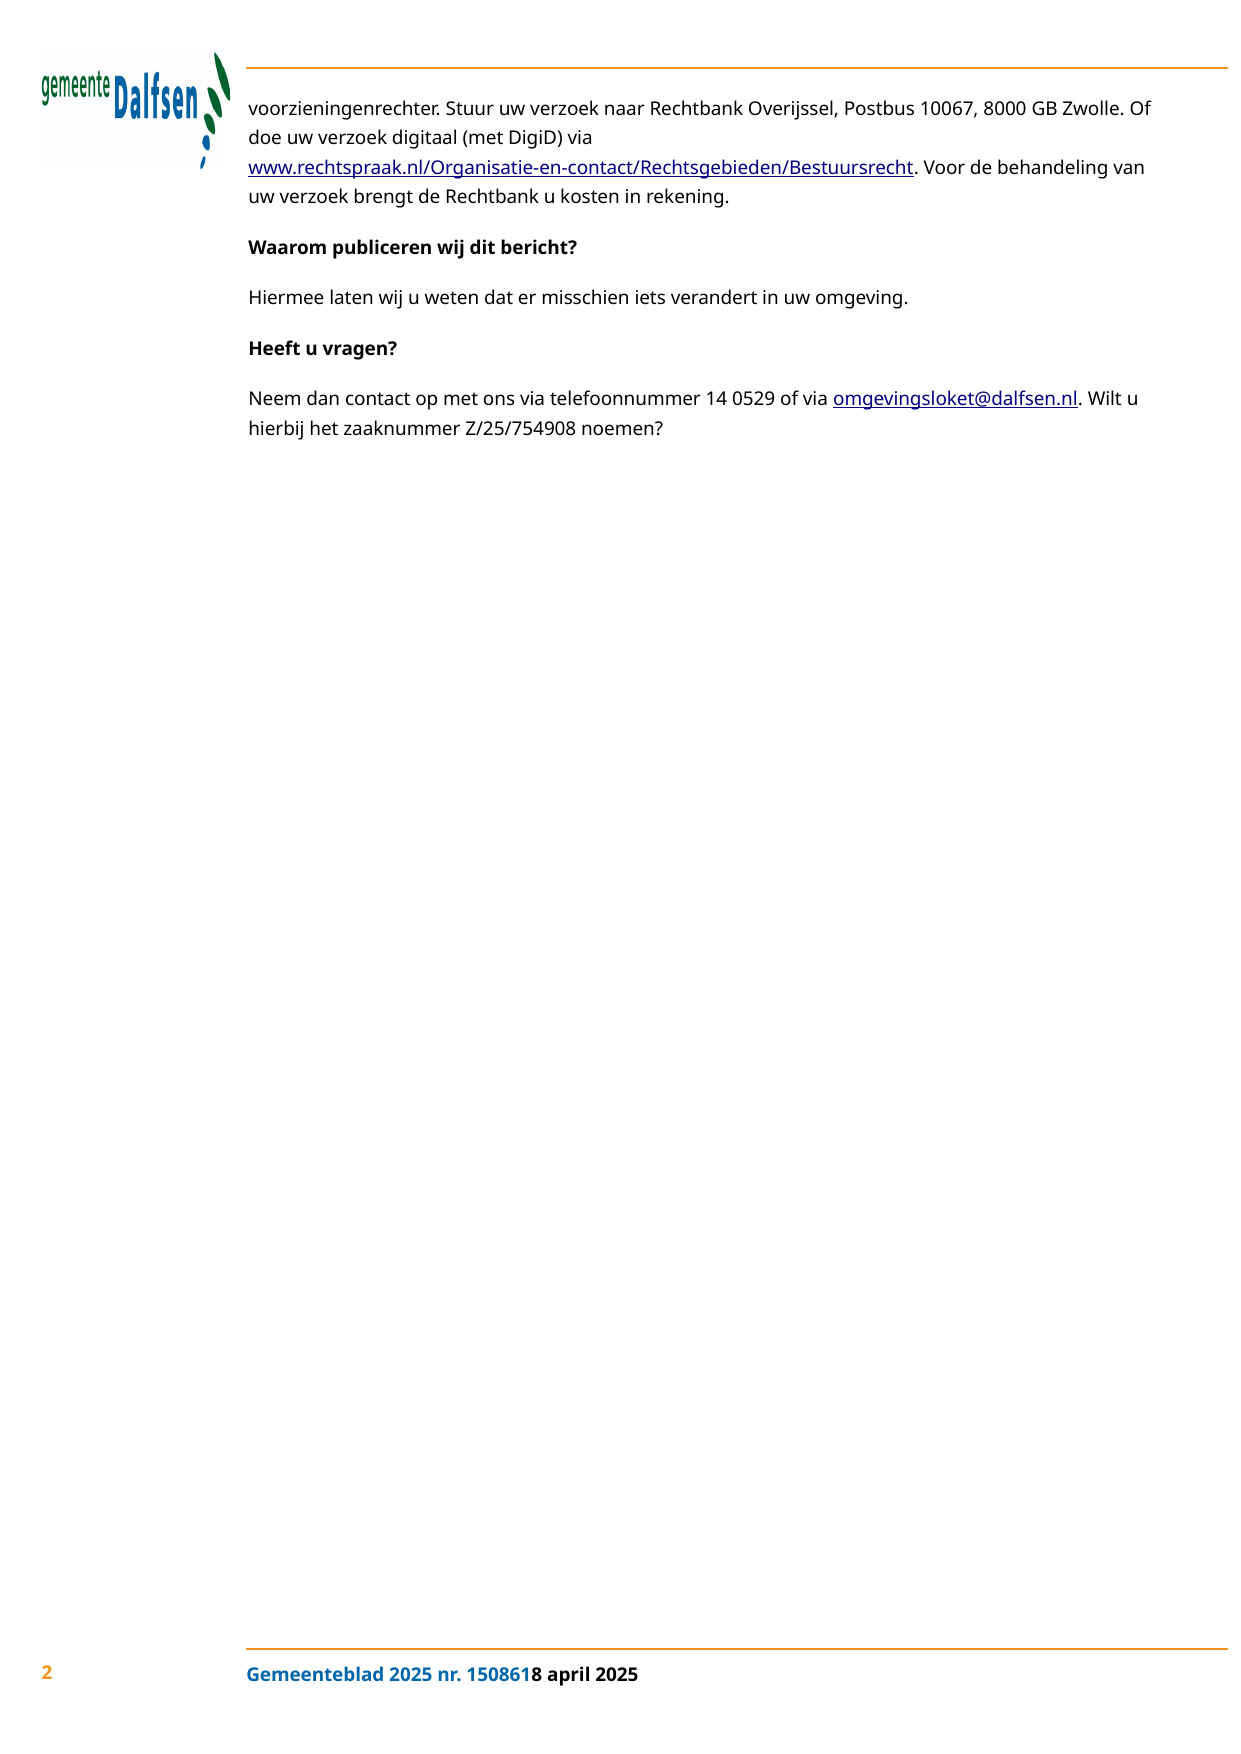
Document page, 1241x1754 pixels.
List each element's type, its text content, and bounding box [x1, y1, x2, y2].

text Neem dan contact op met ons via telefoonnummer 14 0529 of via omgevingsloket@dalfsen.nl. Wilt u hierbij het zaaknummer Z/25/754908 noemen? [248, 385, 1152, 441]
text Heeft u vragen? [248, 335, 1152, 361]
picture [41, 47, 231, 172]
text Hiermee laten wij u weten dat er misschien iets verandert in uw omgeving. [248, 284, 1152, 310]
text voorzieningenrechter. Stuur uw verzoek naar Rechtbank Overijssel, Postbus 10067, 8000 GB Zwolle. Of doe uw verzoek digitaal (met DigiD) via www.rechtspraak.nl/Organisatie-en-contact/Rechtsgebieden/Bestuursrecht. Voor de behandeling van uw verzoek brengt de Rechtbank u kosten in rekening. [248, 95, 1152, 209]
text Waarom publiceren wij dit bericht? [248, 234, 1152, 260]
